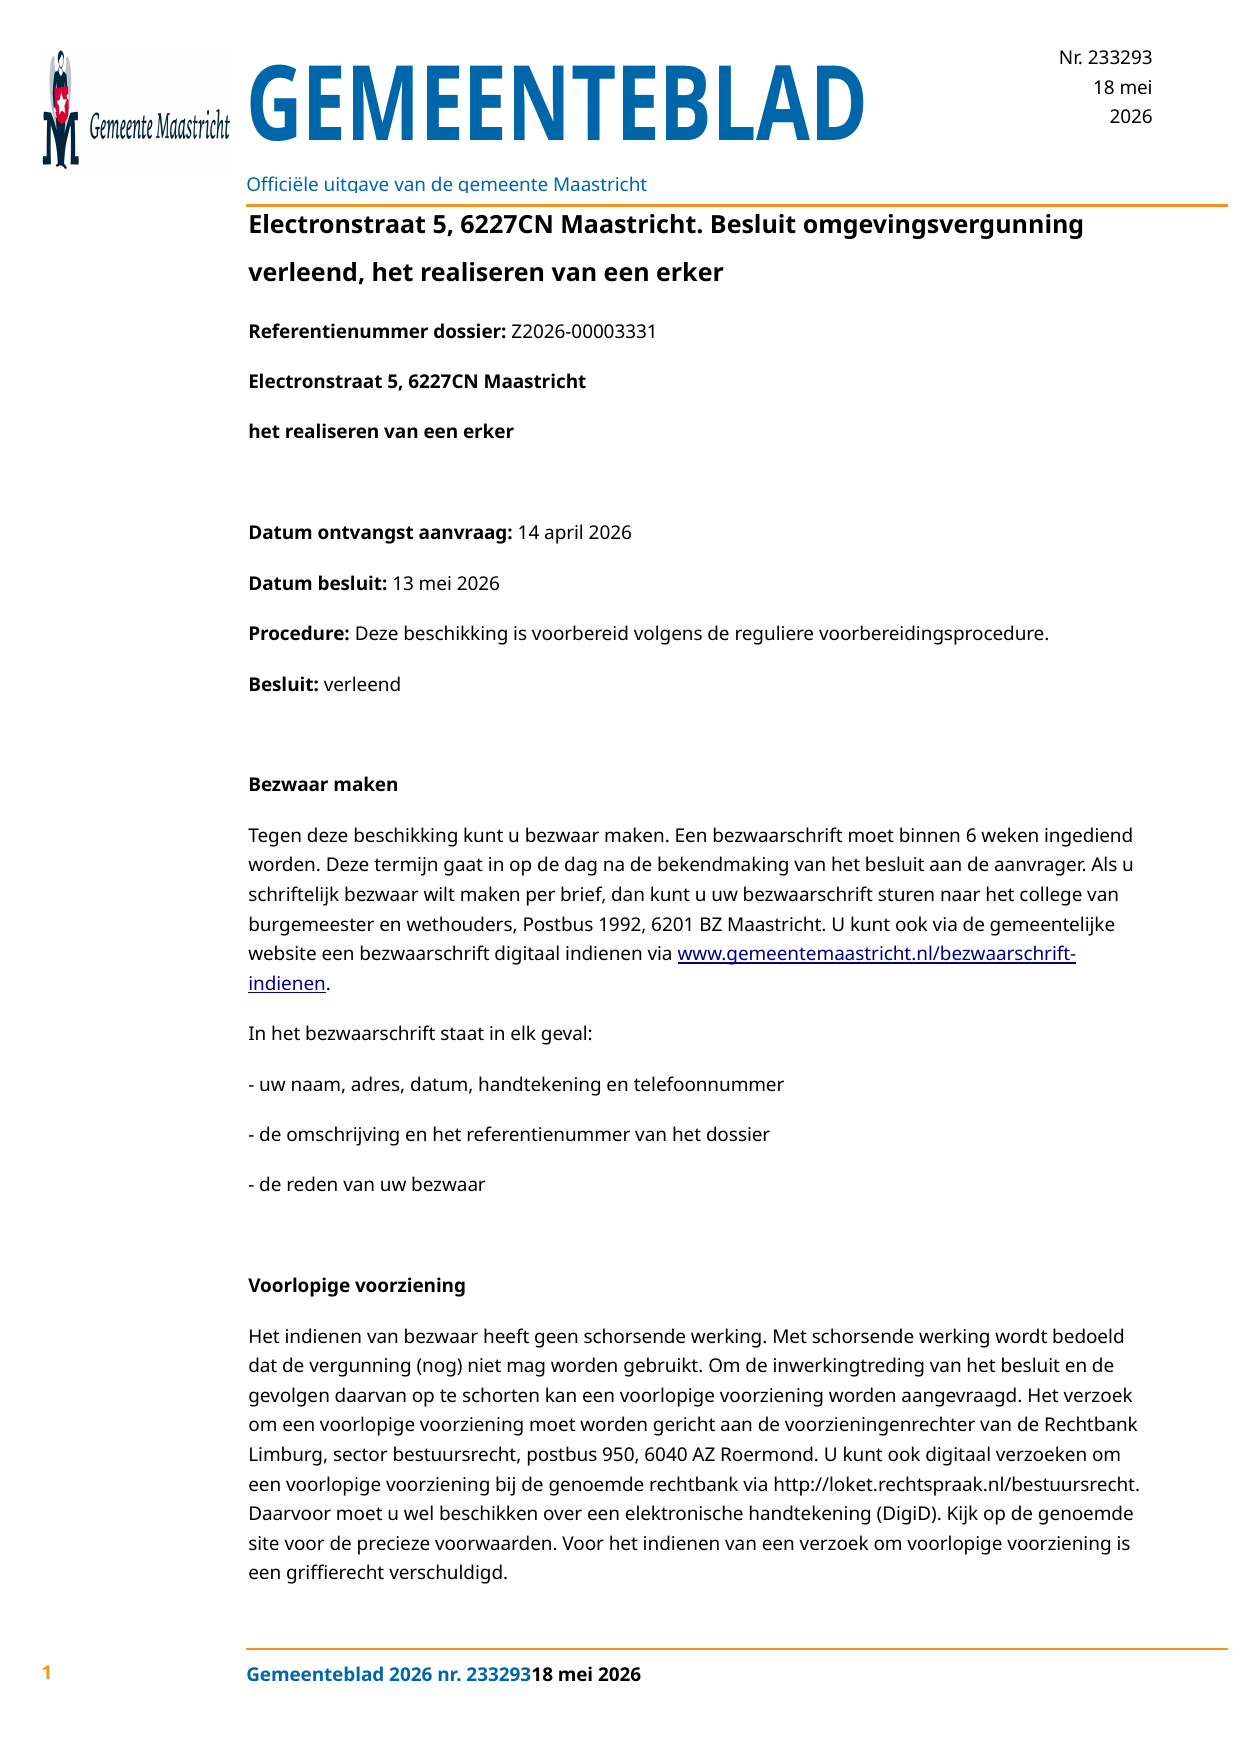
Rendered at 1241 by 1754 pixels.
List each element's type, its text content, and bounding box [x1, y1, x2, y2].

text - uw naam, adres, datum, handtekening en telefoonnummer [248, 1071, 1152, 1097]
text Datum besluit: 13 mei 2026 [248, 570, 1152, 596]
picture [41, 47, 231, 172]
text - de reden van uw bezwaar [248, 1172, 1152, 1197]
text Datum ontvangst aanvraag: 14 april 2026 [248, 519, 1152, 545]
text Tegen deze beschikking kunt u bezwaar maken. Een bezwaarschrift moet binnen 6 weken ingediend worden. Deze termijn gaat in op de dag na de bekendmaking van het besluit aan de aanvrager. Als u schriftelijk bezwaar wilt maken per brief, dan kunt u uw bezwaarschrift sturen naar het college van burgemeester en wethouders, Postbus 1992, 6201 BZ Maastricht. U kunt ook via de gemeentelijke website een bezwaarschrift digitaal indienen via www.gemeentemaastricht.nl/bezwaarschrift-indienen. [248, 822, 1152, 996]
text Procedure: Deze beschikking is voorbereid volgens de reguliere voorbereidingsprocedure. [248, 620, 1152, 646]
text het realiseren van een erker [248, 419, 1152, 444]
text Bezwaar maken [248, 772, 1152, 797]
text - de omschrijving en het referentienummer van het dossier [248, 1121, 1152, 1147]
text Electronstraat 5, 6227CN Maastricht [248, 368, 1152, 394]
text Besluit: verleend [248, 671, 1152, 697]
text In het bezwaarschrift staat in elk geval: [248, 1020, 1152, 1046]
text Referentienummer dossier: Z2026-00003331 [248, 318, 1152, 344]
text Electronstraat 5, 6227CN Maastricht. Besluit omgevingsvergunning verleend, het realiseren van een erker [248, 207, 1152, 288]
text Voorlopige voorziening [248, 1272, 1152, 1298]
text Het indienen van bezwaar heeft geen schorsende werking. Met schorsende werking wordt bedoeld dat de vergunning (nog) niet mag worden gebruikt. Om de inwerkingtreding van het besluit en de gevolgen daarvan op te schorten kan een voorlopige voorziening worden aangevraagd. Het verzoek om een voorlopige voorziening moet worden gericht aan de voorzieningenrechter van de Rechtbank Limburg, sector bestuursrecht, postbus 950, 6040 AZ Roermond. U kunt ook digitaal verzoeken om een voorlopige voorziening bij de genoemde rechtbank via http://loket.rechtspraak.nl/bestuursrecht. Daarvoor moet u wel beschikken over een elektronische handtekening (DigiD). Kijk op de genoemde site voor de precieze voorwaarden. Voor het indienen van een verzoek om voorlopige voorziening is een griffierecht verschuldigd. [248, 1323, 1152, 1585]
